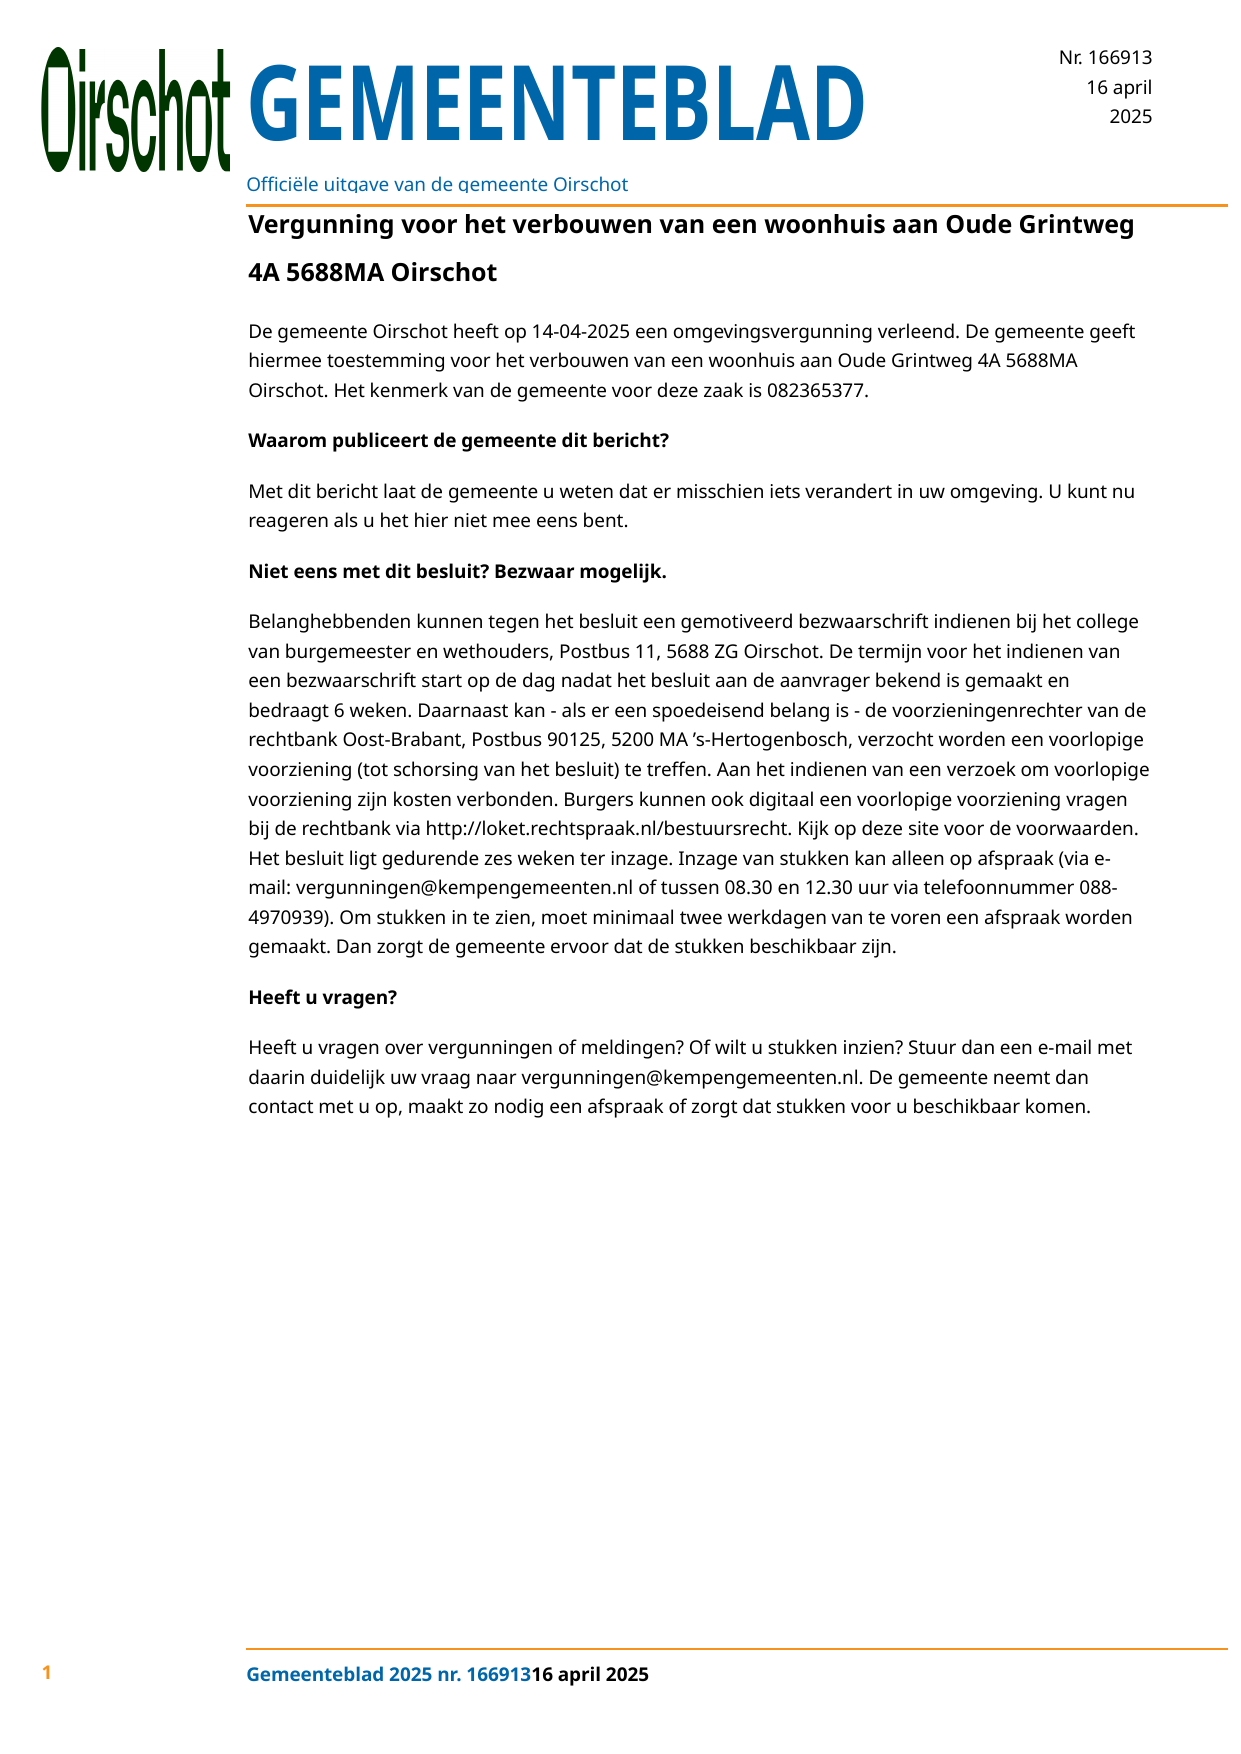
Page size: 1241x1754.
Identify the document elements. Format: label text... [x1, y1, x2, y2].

text Heeft u vragen over vergunningen of meldingen? Of wilt u stukken inzien? Stuur dan een e-mail met daarin duidelijk uw vraag naar vergunningen@kempengemeenten.nl. De gemeente neemt dan contact met u op, maakt zo nodig een afspraak of zorgt dat stukken voor u beschikbaar komen. [248, 1034, 1152, 1119]
text Belanghebbenden kunnen tegen het besluit een gemotiveerd bezwaarschrift indienen bij het college van burgemeester en wethouders, Postbus 11, 5688 ZG Oirschot. De termijn voor het indienen van een bezwaarschrift start op de dag nadat het besluit aan de aanvrager bekend is gemaakt en bedraagt 6 weken. Daarnaast kan - als er een spoedeisend belang is - de voorzieningenrechter van de rechtbank Oost-Brabant, Postbus 90125, 5200 MA ’s-Hertogenbosch, verzocht worden een voorlopige voorziening (tot schorsing van het besluit) te treffen. Aan het indienen van een verzoek om voorlopige voorziening zijn kosten verbonden. Burgers kunnen ook digitaal een voorlopige voorziening vragen bij de rechtbank via http://loket.rechtspraak.nl/bestuursrecht. Kijk op deze site voor de voorwaarden. Het besluit ligt gedurende zes weken ter inzage. Inzage van stukken kan alleen op afspraak (via e-mail: vergunningen@kempengemeenten.nl of tussen 08.30 en 12.30 uur via telefoonnummer 088-4970939). Om stukken in te zien, moet minimaal twee werkdagen van te voren een afspraak worden gemaakt. Dan zorgt de gemeente ervoor dat de stukken beschikbaar zijn. [248, 608, 1152, 959]
text Waarom publiceert de gemeente dit bericht? [248, 427, 1152, 453]
text De gemeente Oirschot heeft op 14-04-2025 een omgevingsvergunning verleend. De gemeente geeft hiermee toestemming voor het verbouwen van een woonhuis aan Oude Grintweg 4A 5688MA Oirschot. Het kenmerk van de gemeente voor deze zaak is 082365377. [248, 318, 1152, 403]
text Met dit bericht laat de gemeente u weten dat er misschien iets verandert in uw omgeving. U kunt nu reageren als u het hier niet mee eens bent. [248, 478, 1152, 533]
picture [41, 47, 231, 172]
text Vergunning voor het verbouwen van een woonhuis aan Oude Grintweg 4A 5688MA Oirschot [248, 207, 1152, 288]
text Niet eens met dit besluit? Bezwaar mogelijk. [248, 558, 1152, 584]
text Heeft u vragen? [248, 984, 1152, 1010]
